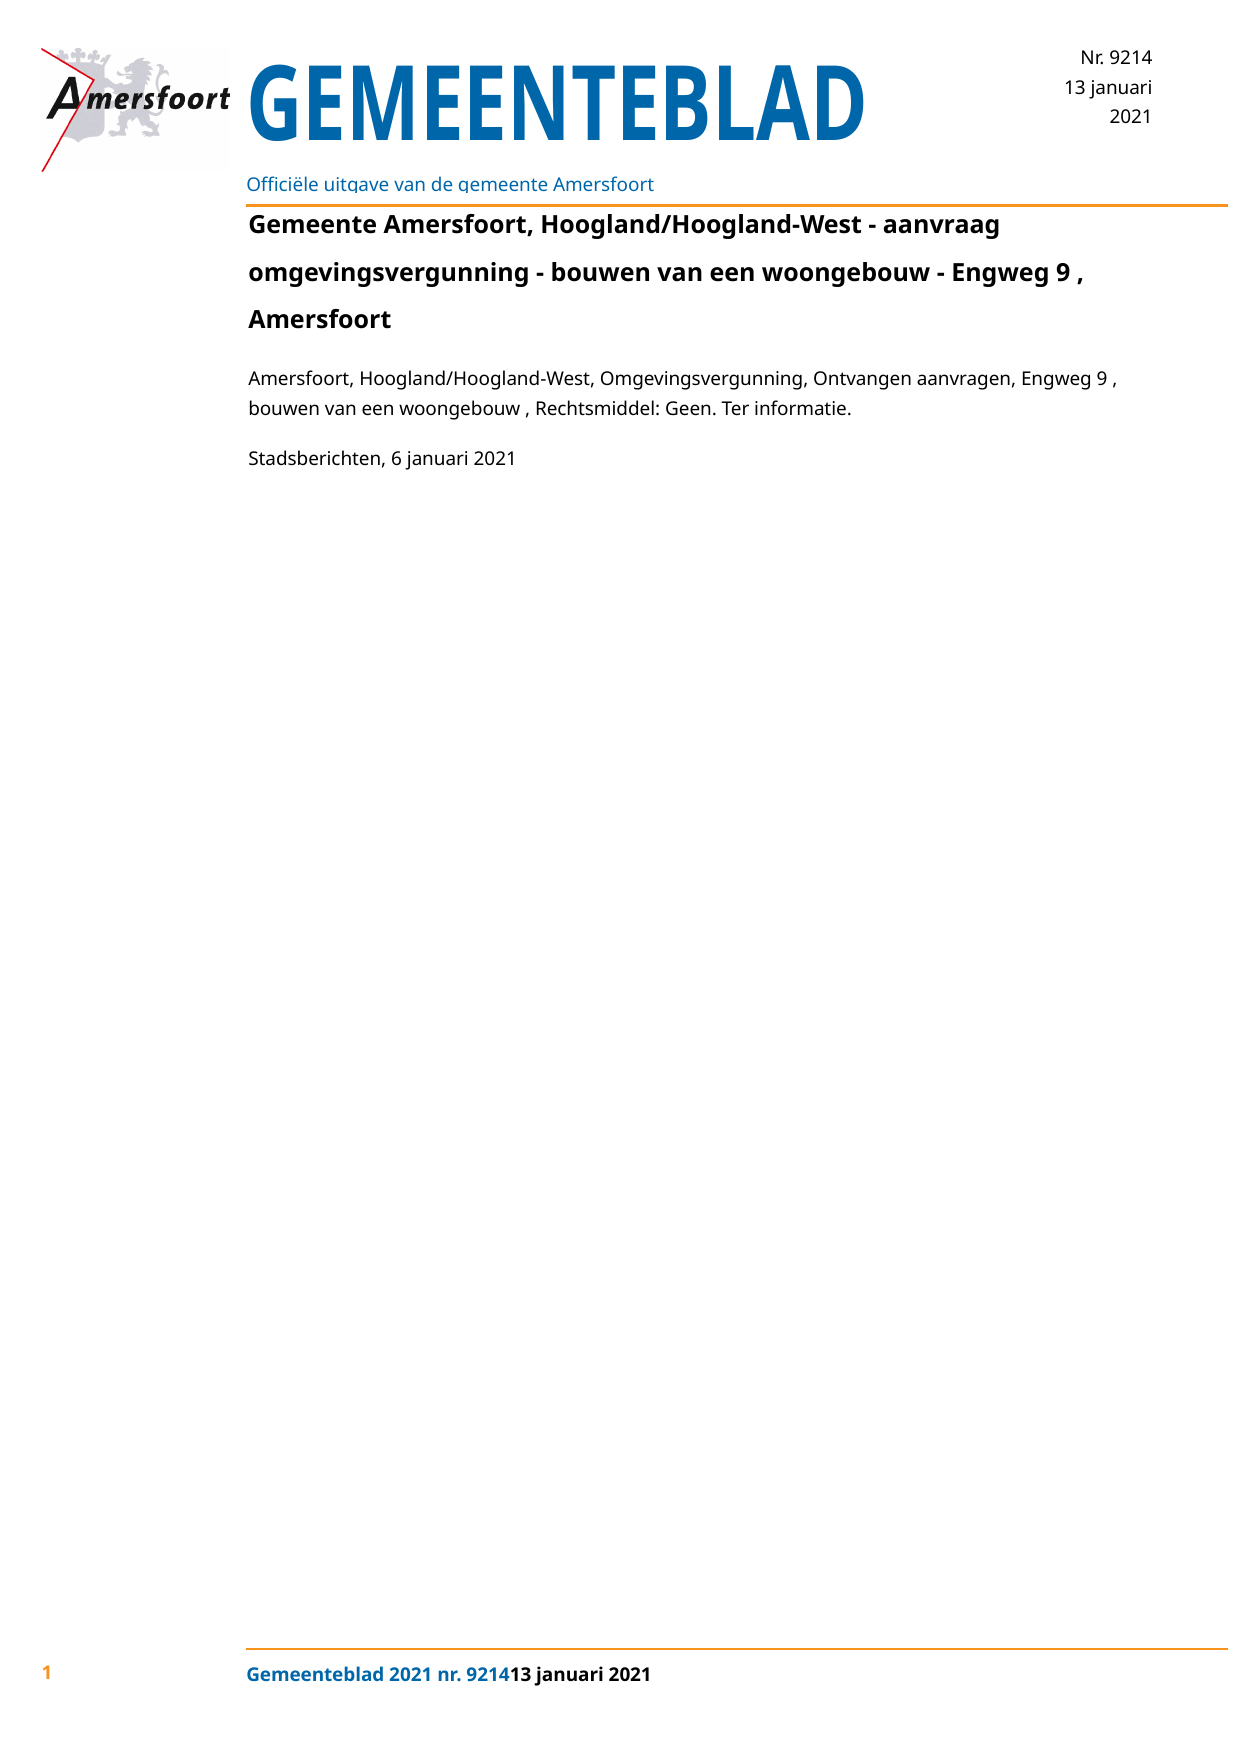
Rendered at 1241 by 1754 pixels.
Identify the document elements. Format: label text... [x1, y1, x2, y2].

text Gemeente Amersfoort, Hoogland/Hoogland-West - aanvraag omgevingsvergunning - bouwen van een woongebouw - Engweg 9 , Amersfoort [248, 207, 1152, 336]
text Stadsberichten, 6 januari 2021 [248, 446, 1152, 471]
picture [41, 47, 231, 172]
text Amersfoort, Hoogland/Hoogland-West, Omgevingsvergunning, Ontvangen aanvragen, Engweg 9 , bouwen van een woongebouw , Rechtsmiddel: Geen. Ter informatie. [248, 366, 1152, 421]
